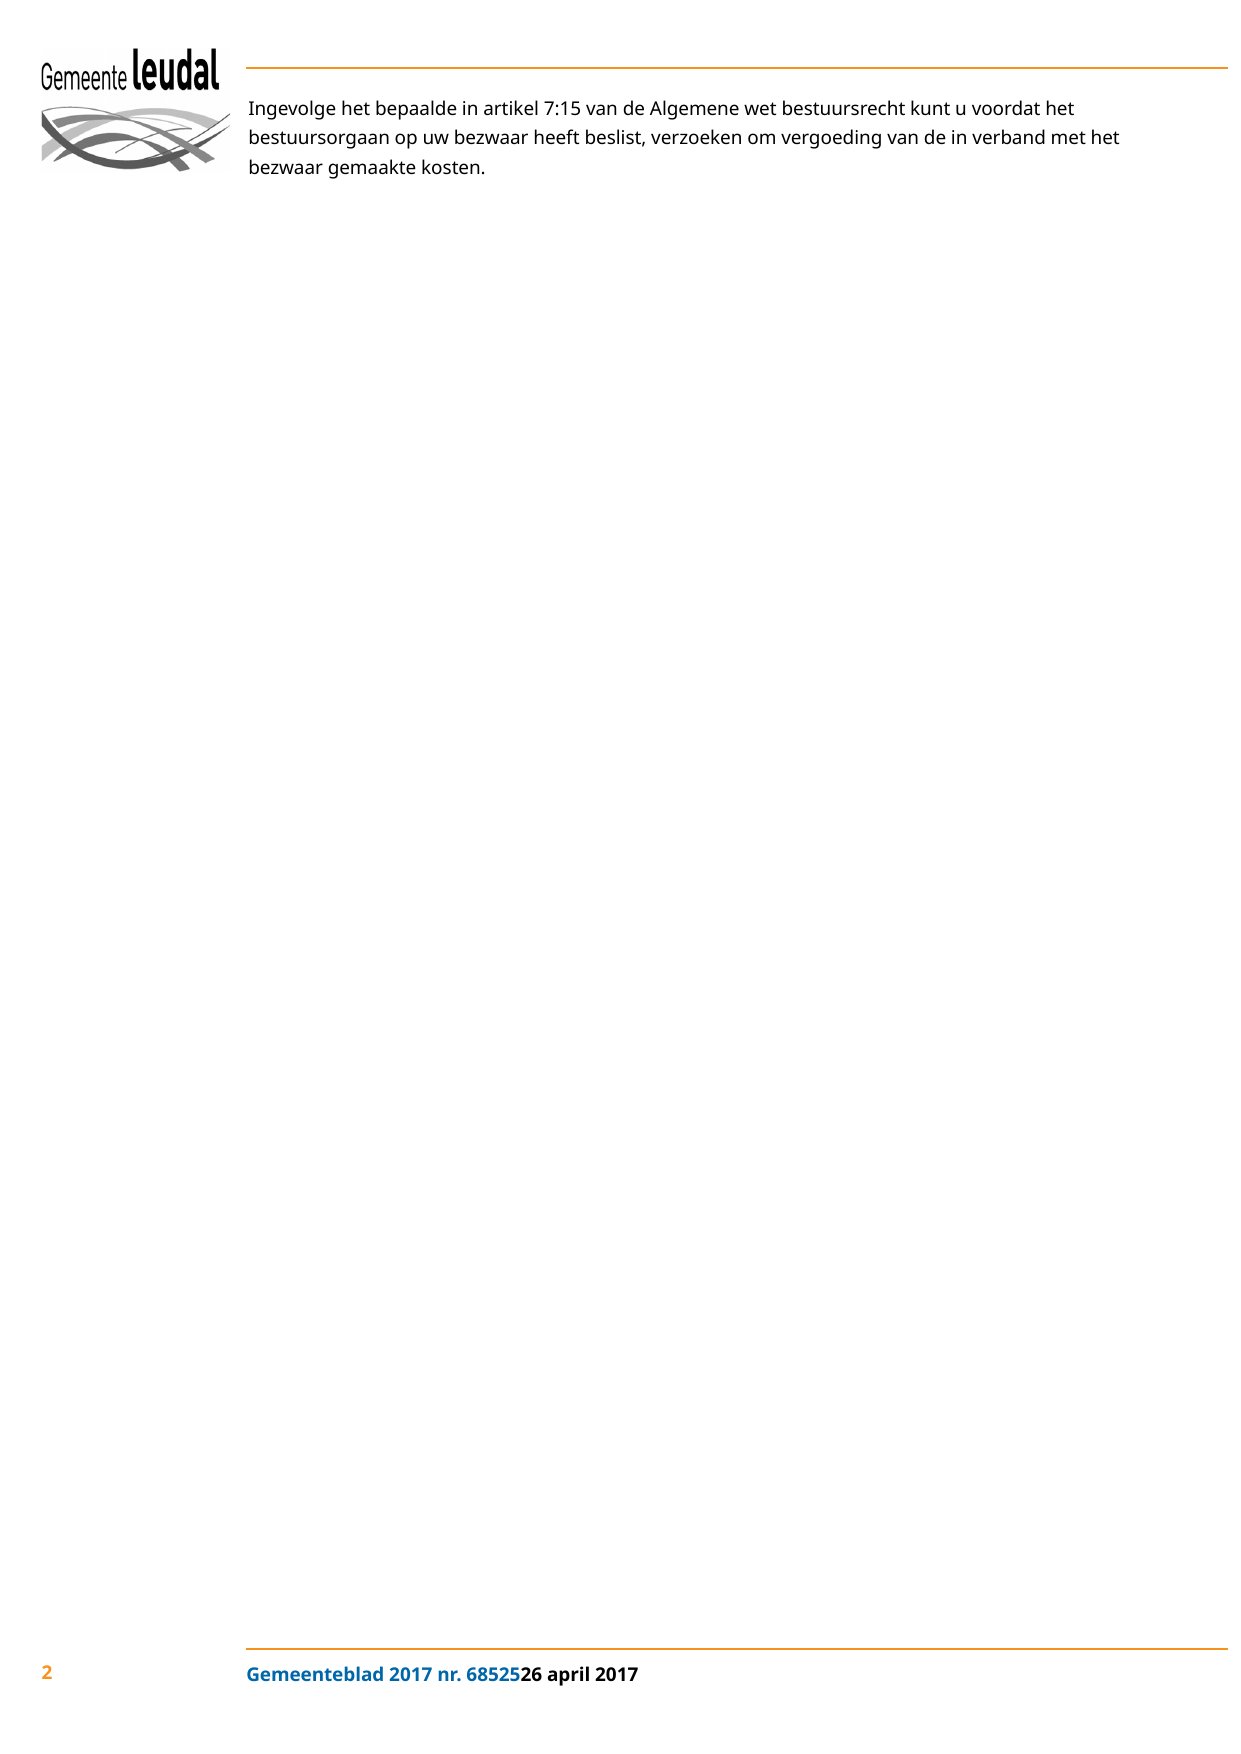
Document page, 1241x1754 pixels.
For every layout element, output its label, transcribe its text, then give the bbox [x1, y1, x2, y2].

picture [41, 47, 231, 172]
text Ingevolge het bepaalde in artikel 7:15 van de Algemene wet bestuursrecht kunt u voordat het bestuursorgaan op uw bezwaar heeft beslist, verzoeken om vergoeding van de in verband met het bezwaar gemaakte kosten. [248, 95, 1152, 180]
